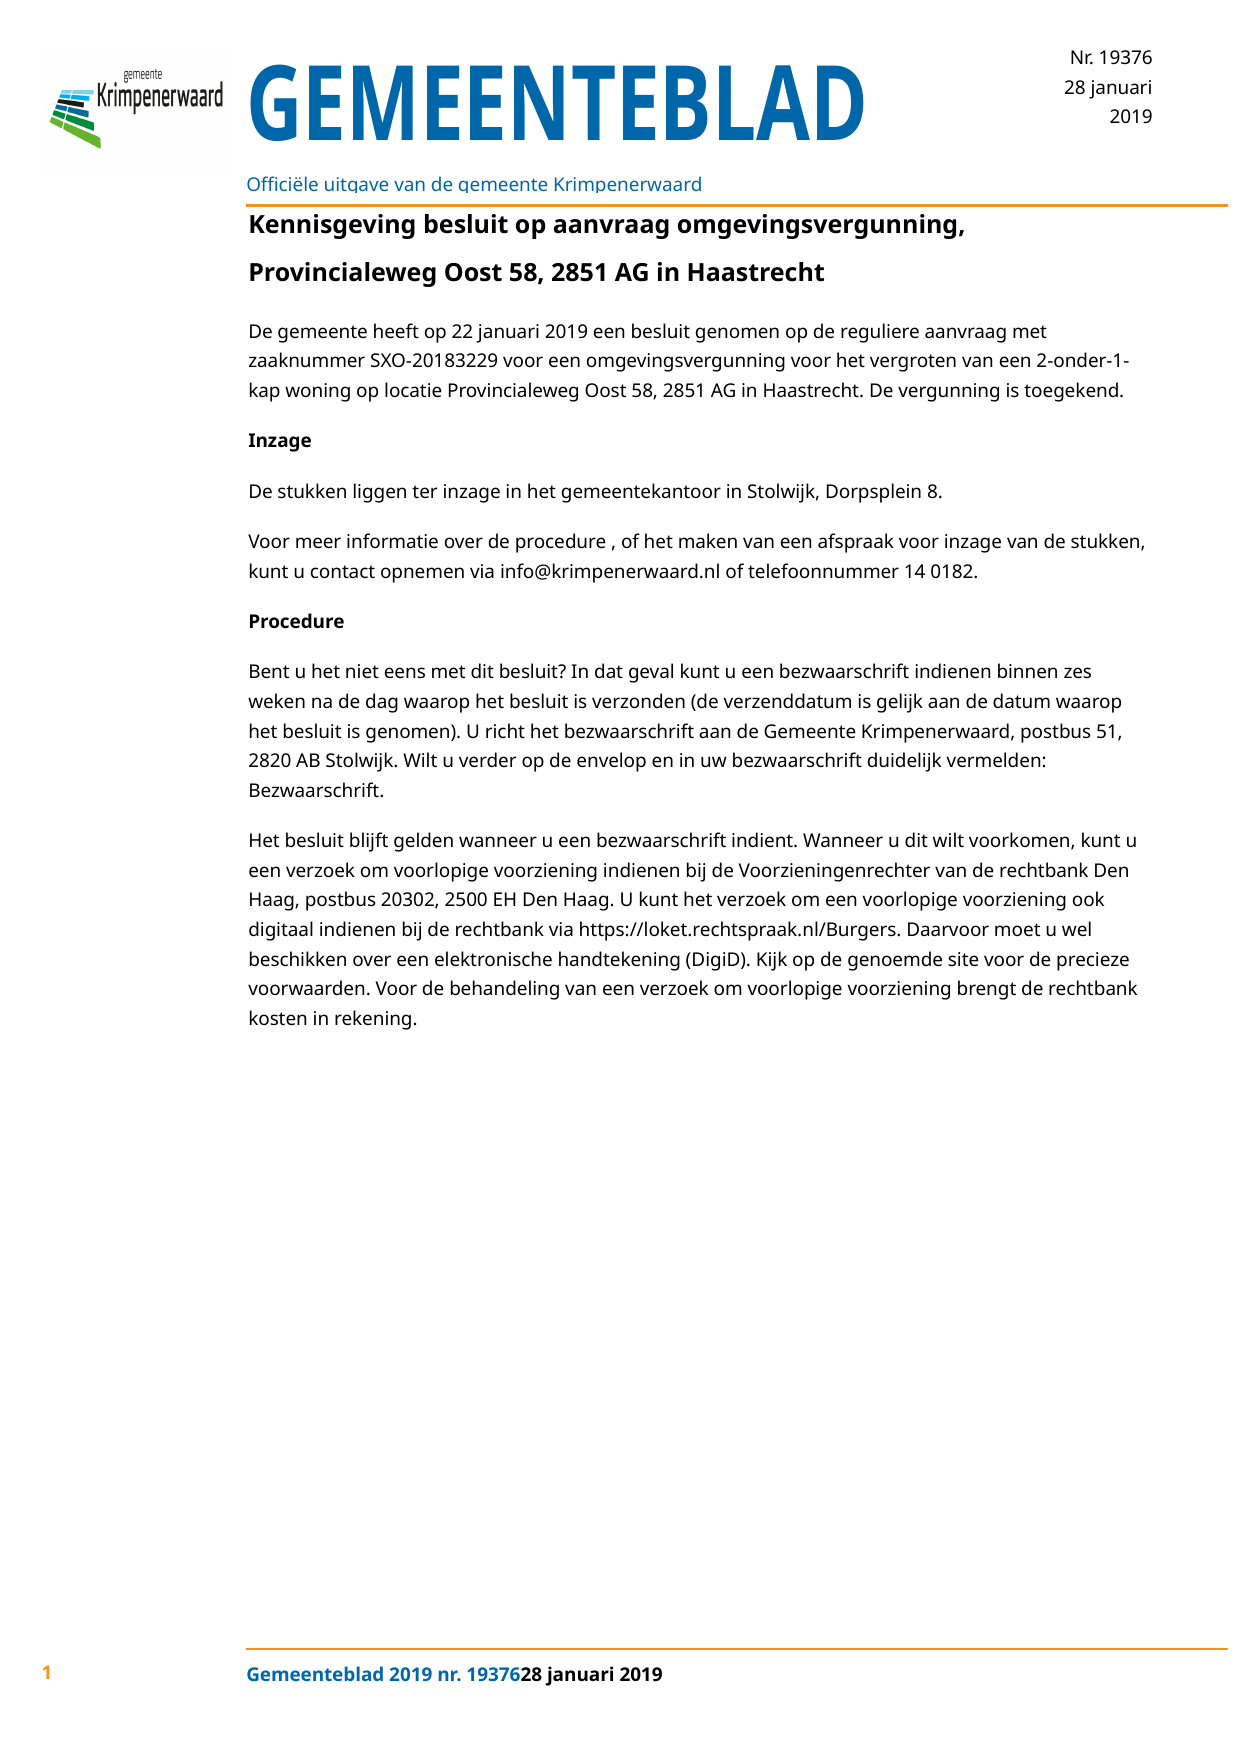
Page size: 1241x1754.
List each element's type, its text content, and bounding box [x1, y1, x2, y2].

text De stukken liggen ter inzage in het gemeentekantoor in Stolwijk, Dorpsplein 8. [248, 478, 1152, 504]
text Kennisgeving besluit op aanvraag omgevingsvergunning, Provincialeweg Oost 58, 2851 AG in Haastrecht [248, 207, 1152, 288]
text Voor meer informatie over de procedure , of het maken van een afspraak voor inzage van de stukken, kunt u contact opnemen via info@krimpenerwaard.nl of telefoonnummer 14 0182. [248, 528, 1152, 584]
text Het besluit blijft gelden wanneer u een bezwaarschrift indient. Wanneer u dit wilt voorkomen, kunt u een verzoek om voorlopige voorziening indienen bij de Voorzieningenrechter van de rechtbank Den Haag, postbus 20302, 2500 EH Den Haag. U kunt het verzoek om een voorlopige voorziening ook digitaal indienen bij de rechtbank via https://loket.rechtspraak.nl/Burgers. Daarvoor moet u wel beschikken over een elektronische handtekening (DigiD). Kijk op de genoemde site voor de precieze voorwaarden. Voor de behandeling van een verzoek om voorlopige voorziening brengt de rechtbank kosten in rekening. [248, 827, 1152, 1031]
text Inzage [248, 427, 1152, 453]
text Bent u het niet eens met dit besluit? In dat geval kunt u een bezwaarschrift indienen binnen zes weken na de dag waarop het besluit is verzonden (de verzenddatum is gelijk aan de datum waarop het besluit is genomen). U richt het bezwaarschrift aan de Gemeente Krimpenerwaard, postbus 51, 2820 AB Stolwijk. Wilt u verder op de envelop en in uw bezwaarschrift duidelijk vermelden: Bezwaarschrift. [248, 659, 1152, 803]
text Procedure [248, 608, 1152, 634]
picture [41, 47, 231, 172]
text De gemeente heeft op 22 januari 2019 een besluit genomen op de reguliere aanvraag met zaaknummer SXO-20183229 voor een omgevingsvergunning voor het vergroten van een 2-onder-1-kap woning op locatie Provincialeweg Oost 58, 2851 AG in Haastrecht. De vergunning is toegekend. [248, 318, 1152, 403]
